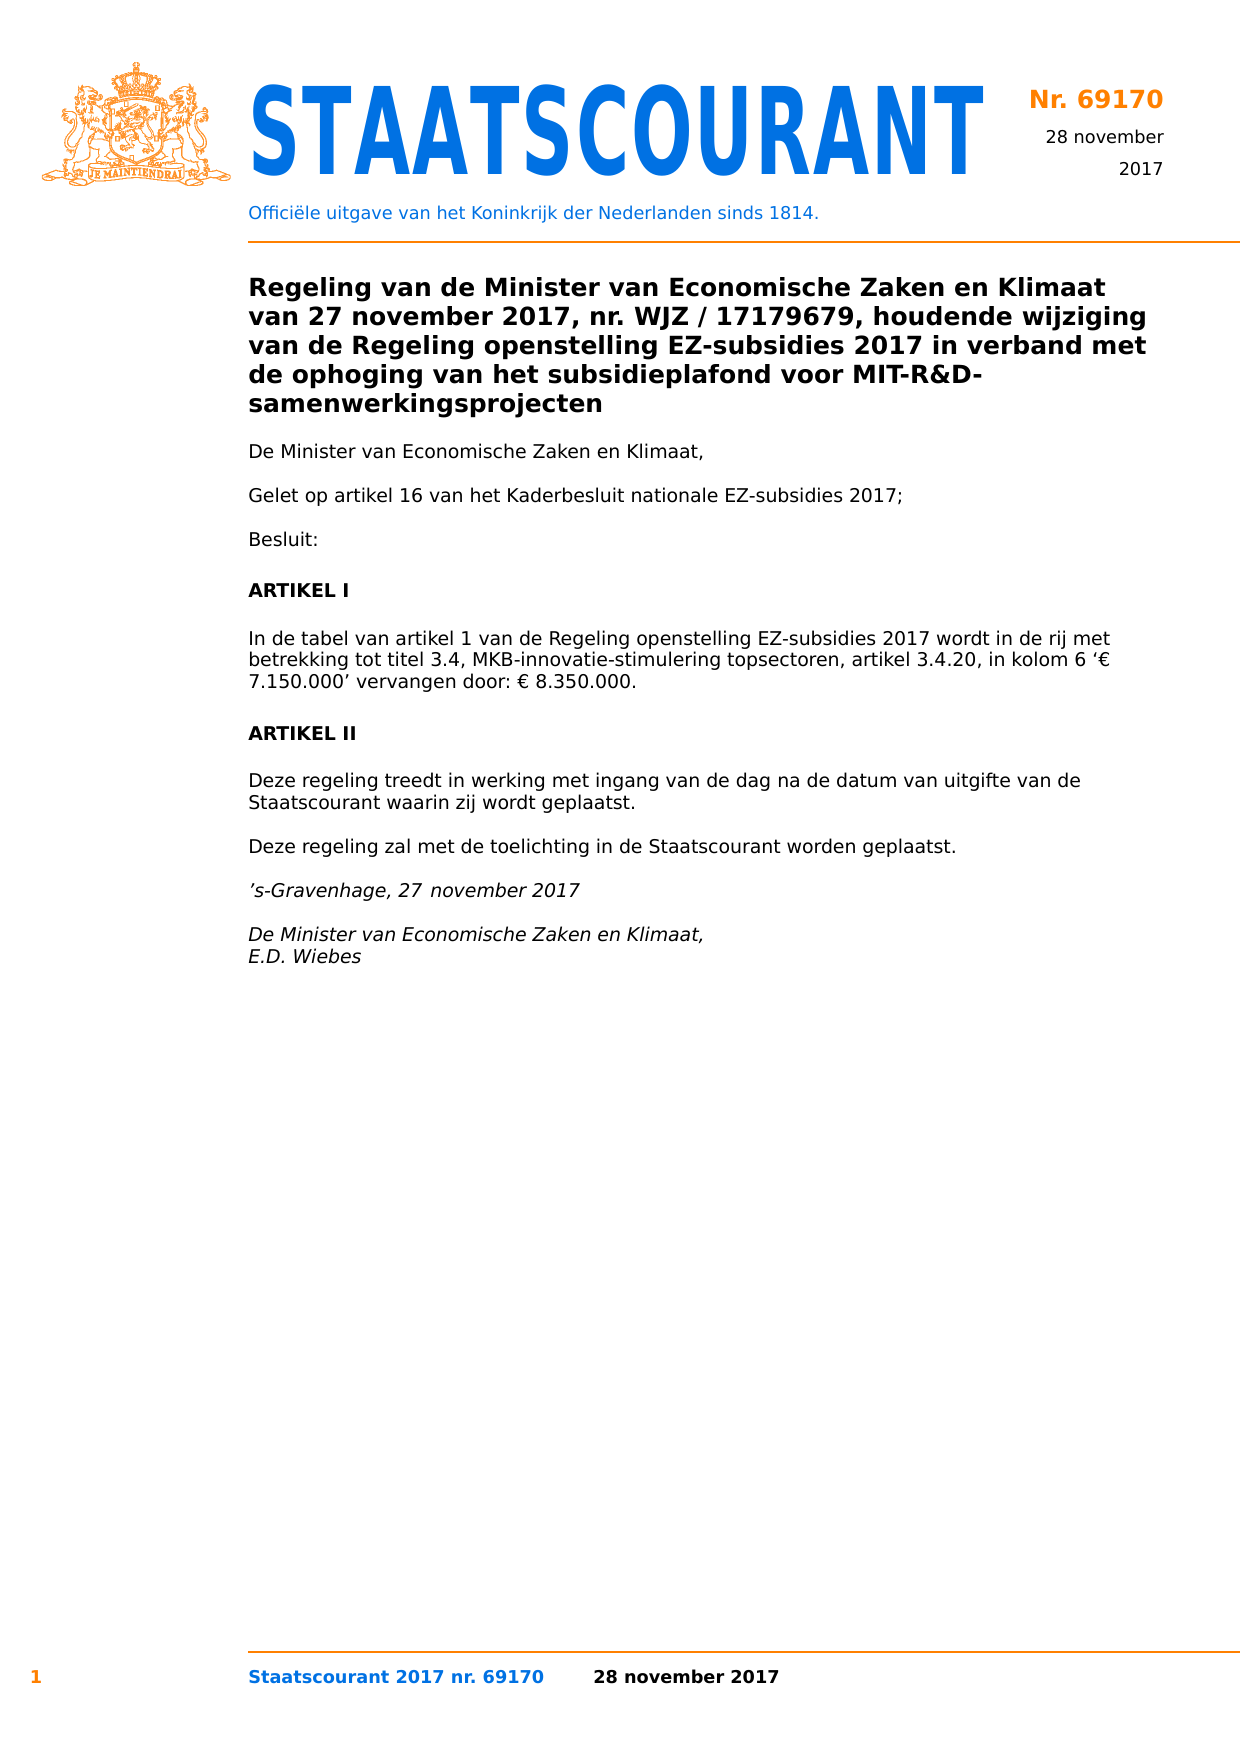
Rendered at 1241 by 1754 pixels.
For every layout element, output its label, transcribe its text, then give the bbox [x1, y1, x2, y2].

table_cell 28 november [998, 121, 1240, 153]
table_header STAATSCOURANT [248, 62, 998, 203]
table_cell Officiële uitgave van het Koninkrijk der Nederlanden sinds 1814. [248, 203, 1240, 241]
text ’s-Gravenhage, 27 november 2017 [248, 880, 1163, 902]
text Deze regeling zal met de toelichting in de Staatscourant worden geplaatst. [248, 836, 1163, 858]
text Besluit: [248, 528, 1163, 550]
text De Minister van Economische Zaken en Klimaat, [248, 441, 1163, 463]
text In de tabel van artikel 1 van de Regeling openstelling EZ-subsidies 2017 wordt in de rij met betrekking tot titel 3.4, MKB-innovatie-stimulering topsectoren, artikel 3.4.20, in kolom 6 ‘€ 7.150.000’ vervangen door: € 8.350.000. [248, 627, 1163, 693]
text Deze regeling treedt in werking met ingang van de dag na de datum van uitgifte van de Staatscourant waarin zij wordt geplaatst. [248, 770, 1163, 814]
table_header [25, 62, 248, 241]
table_cell 2017 [998, 153, 1240, 203]
text Gelet op artikel 16 van het Kaderbesluit nationale EZ-subsidies 2017; [248, 484, 1163, 507]
picture [41, 62, 231, 186]
subtitle Regeling van de Minister van Economische Zaken en Klimaat van 27 november 2017, nr. WJZ / 17179679, houdende wijziging van de Regeling openstelling EZ-subsidies 2017 in verband met de ophoging van het subsidieplafond voor MIT-R&D-samenwerkingsprojecten [248, 273, 1163, 419]
table_header Nr. 69170 [998, 62, 1240, 121]
subtitle ARTIKEL II [248, 723, 1163, 745]
text De Minister van Economische Zaken en Klimaat, E.D. Wiebes [248, 924, 1163, 968]
subtitle ARTIKEL I [248, 580, 1163, 602]
